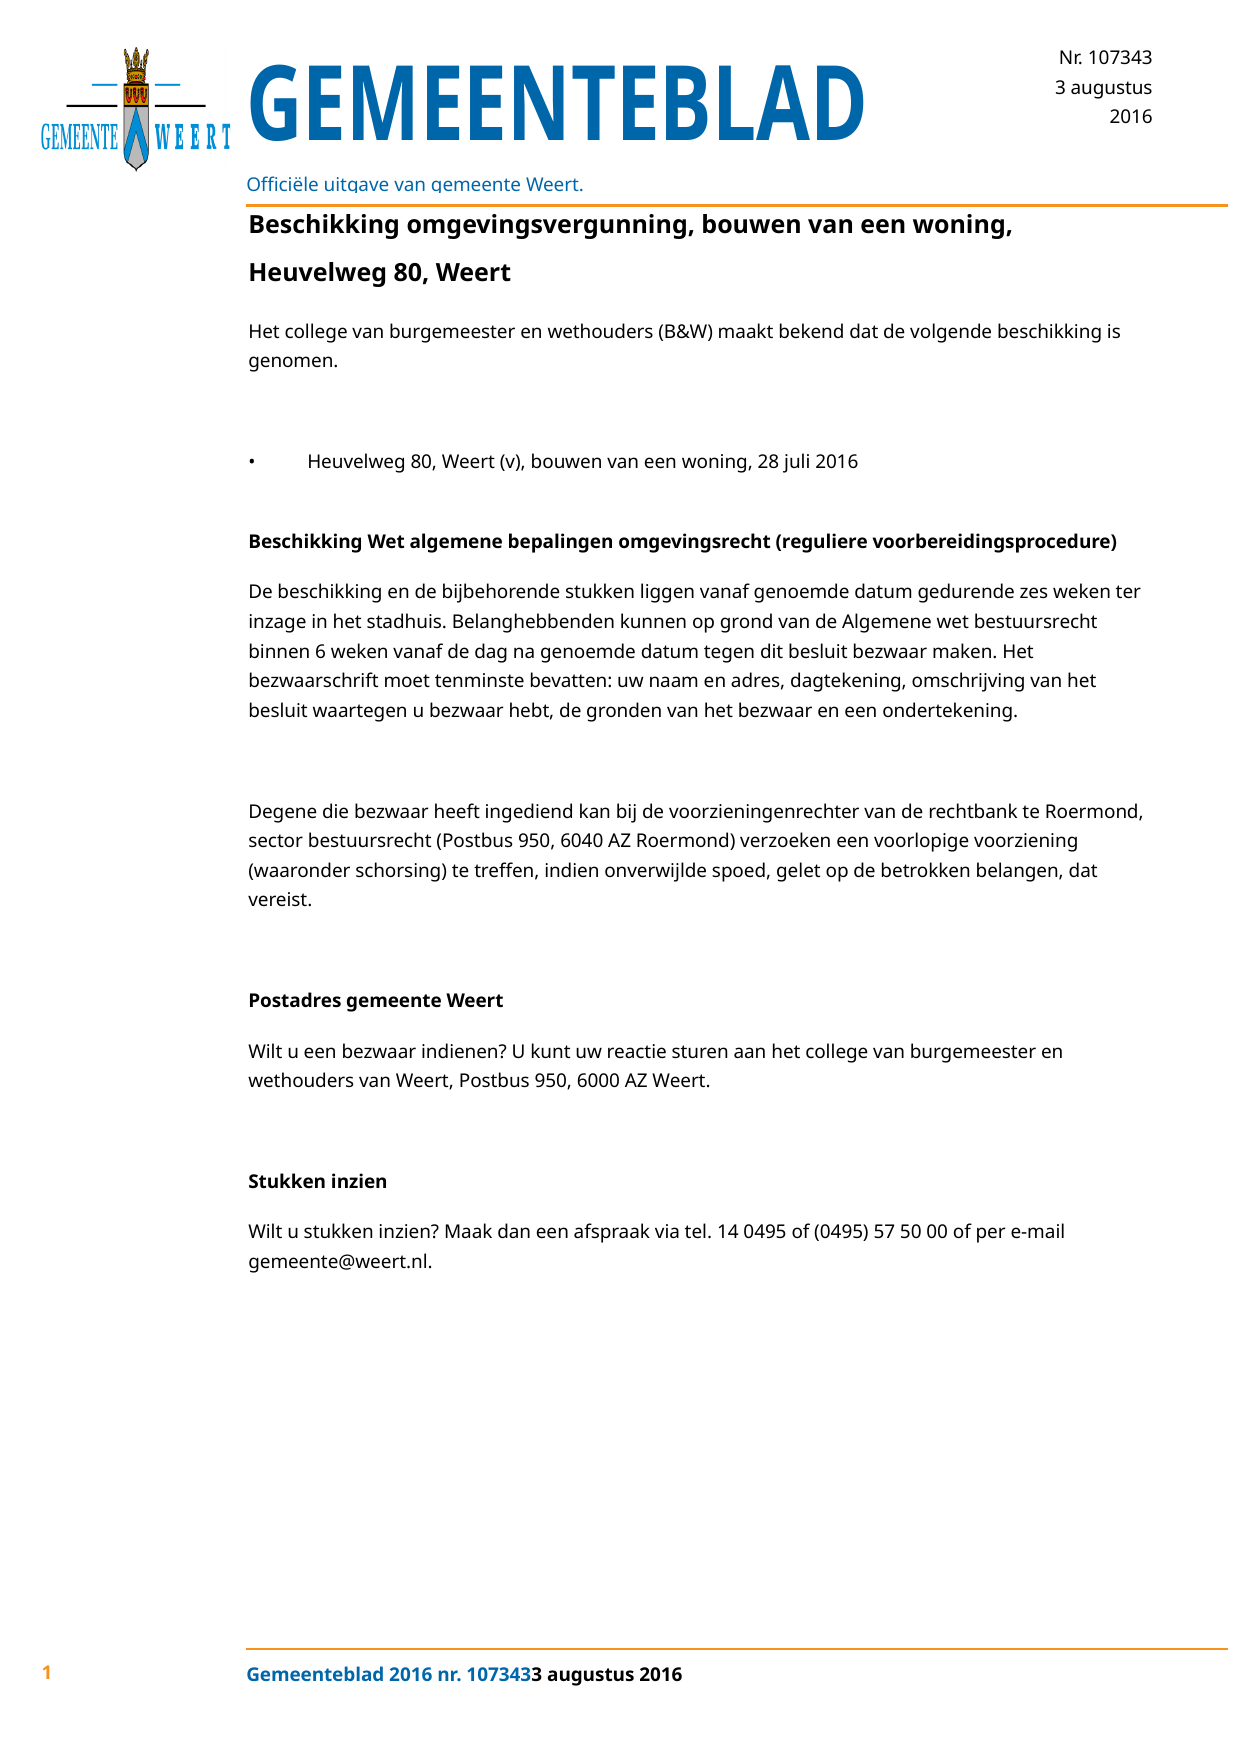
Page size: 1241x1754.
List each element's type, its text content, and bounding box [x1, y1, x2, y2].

text Beschikking omgevingsvergunning, bouwen van een woning, Heuvelweg 80, Weert [248, 207, 1152, 288]
text Beschikking Wet algemene bepalingen omgevingsrecht (reguliere voorbereidingsprocedure) [248, 528, 1152, 554]
picture [41, 47, 231, 172]
text Wilt u stukken inzien? Maak dan een afspraak via tel. 14 0495 of (0495) 57 50 00 of per e-mail gemeente@weert.nl. [248, 1219, 1152, 1274]
text Het college van burgemeester en wethouders (B&W) maakt bekend dat de volgende beschikking is genomen. [248, 318, 1152, 373]
text De beschikking en de bijbehorende stukken liggen vanaf genoemde datum gedurende zes weken ter inzage in het stadhuis. Belanghebbenden kunnen op grond van de Algemene wet bestuursrecht binnen 6 weken vanaf de dag na genoemde datum tegen dit besluit bezwaar maken. Het bezwaarschrift moet tenminste bevatten: uw naam en adres, dagtekening, omschrijving van het besluit waartegen u bezwaar hebt, de gronden van het bezwaar en een ondertekening. [248, 579, 1152, 723]
text Postadres gemeente Weert [248, 987, 1152, 1013]
text Stukken inzien [248, 1168, 1152, 1194]
text Wilt u een bezwaar indienen? U kunt uw reactie sturen aan het college van burgemeester en wethouders van Weert, Postbus 950, 6000 AZ Weert. [248, 1038, 1152, 1093]
text Degene die bezwaar heeft ingediend kan bij de voorzieningenrechter van de rechtbank te Roermond, sector bestuursrecht (Postbus 950, 6040 AZ Roermond) verzoeken een voorlopige voorziening (waaronder schorsing) te treffen, indien onverwijlde spoed, gelet op de betrokken belangen, dat vereist. [248, 798, 1152, 912]
list Heuvelweg 80, Weert (v), bouwen van een woning, 28 juli 2016 [248, 448, 1152, 474]
